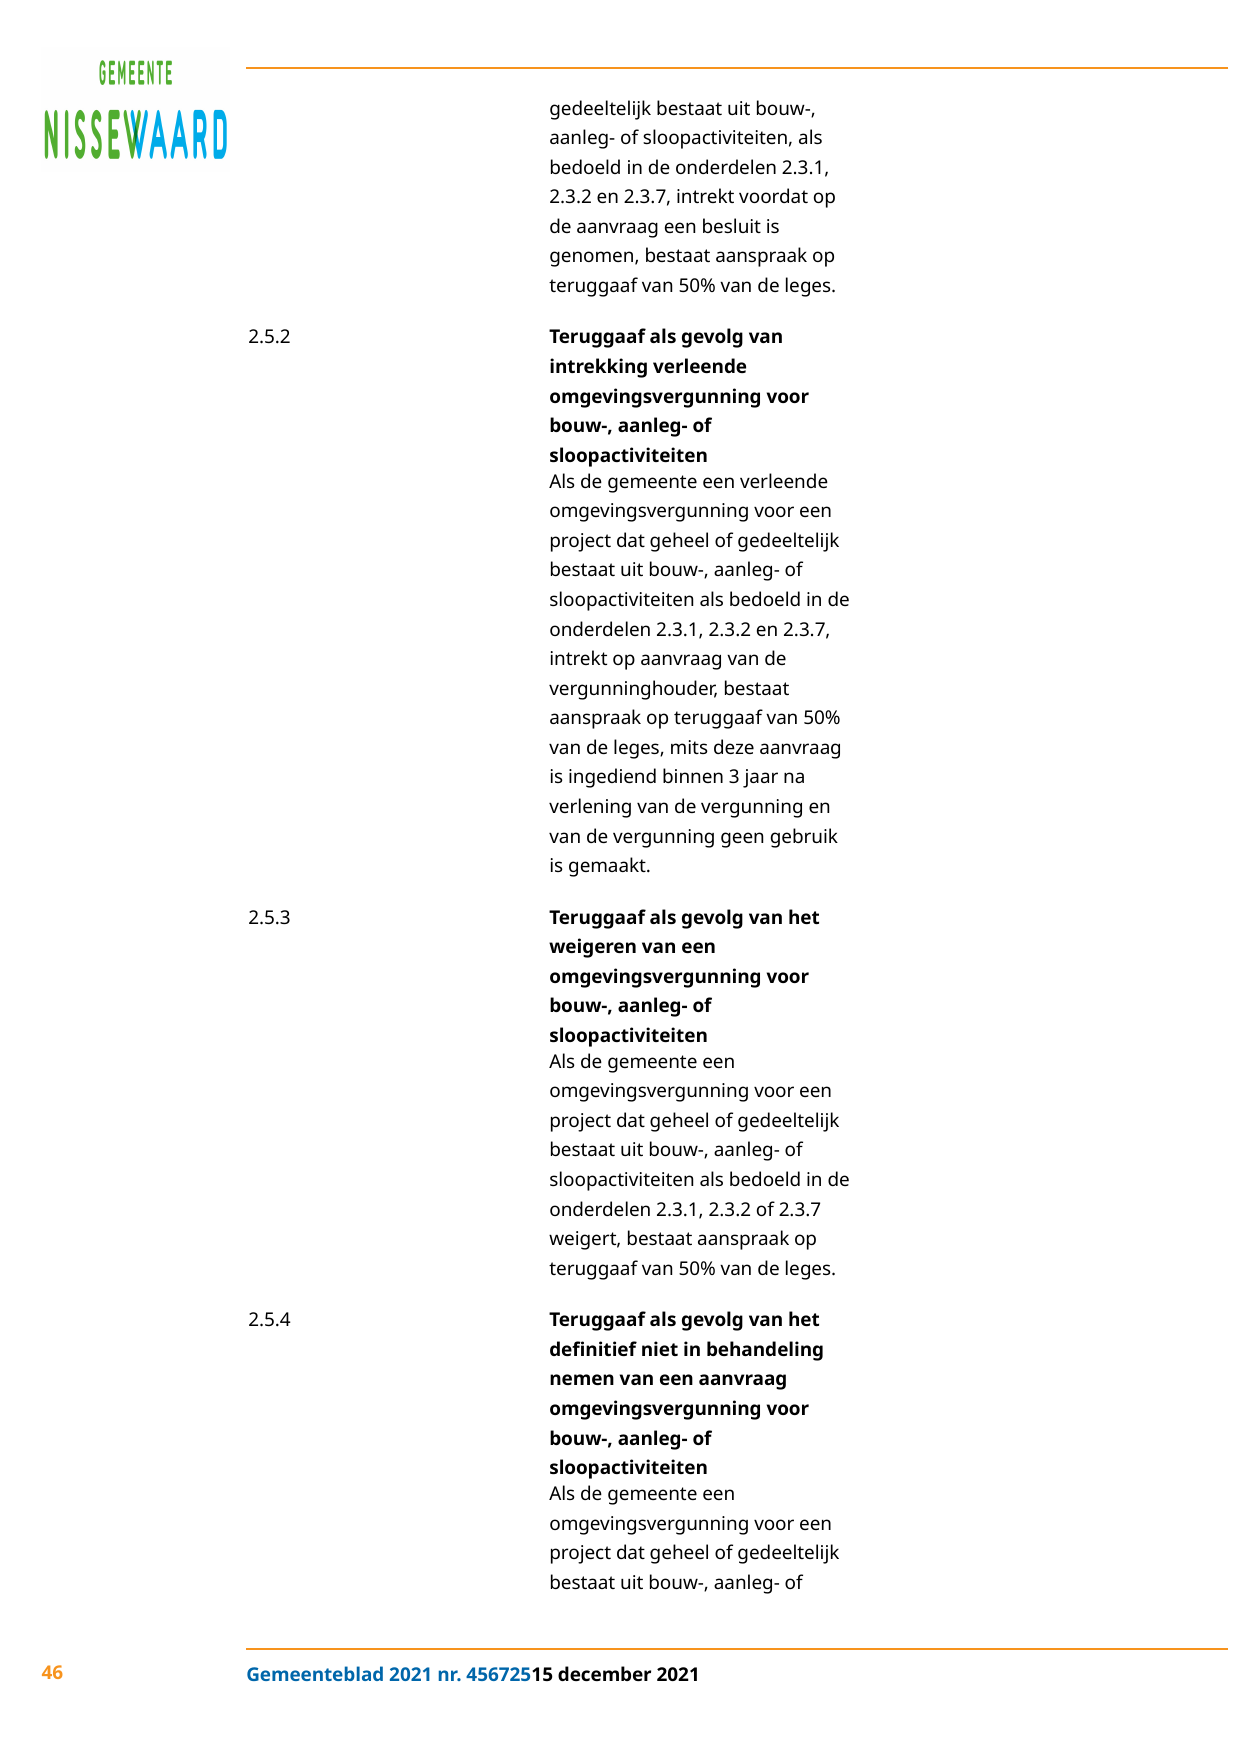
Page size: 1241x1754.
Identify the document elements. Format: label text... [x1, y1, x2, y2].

table_cell Teruggaaf als gevolg van intrekking verleende omgevingsvergunning voor bouw-, aanleg- of sloopactiviteiten [549, 324, 850, 468]
table_cell 2.5.4 [248, 1306, 549, 1480]
table_cell Als de gemeente een omgevingsvergunning voor een project dat geheel of gedeeltelijk bestaat uit bouw-, aanleg- of [549, 1480, 850, 1594]
table_cell [248, 468, 549, 878]
table_cell [850, 1480, 1152, 1594]
table_cell [850, 904, 1152, 1048]
table_cell 2.5.2 [248, 324, 549, 468]
table_cell [248, 1480, 549, 1594]
table_cell [549, 298, 850, 324]
table_cell gedeeltelijk bestaat uit bouw-, aanleg- of sloopactiviteiten, als bedoeld in de onderdelen 2.3.1, 2.3.2 en 2.3.7, intrekt voordat op de aanvraag een besluit is genomen, bestaat aanspraak op teruggaaf van 50% van de leges. [549, 95, 850, 298]
table_cell [850, 878, 1152, 904]
table_cell [248, 95, 549, 298]
table_cell 2.5.3 [248, 904, 549, 1048]
table_cell Teruggaaf als gevolg van het definitief niet in behandeling nemen van een aanvraag omgevingsvergunning voor bouw-, aanleg- of sloopactiviteiten [549, 1306, 850, 1480]
table_cell [850, 1306, 1152, 1480]
table_cell [850, 298, 1152, 324]
table_cell Teruggaaf als gevolg van het weigeren van een omgevingsvergunning voor bouw-, aanleg- of sloopactiviteiten [549, 904, 850, 1048]
table_cell Als de gemeente een omgevingsvergunning voor een project dat geheel of gedeeltelijk bestaat uit bouw-, aanleg- of sloopactiviteiten als bedoeld in de onderdelen 2.3.1, 2.3.2 of 2.3.7 weigert, bestaat aanspraak op teruggaaf van 50% van de leges. [549, 1048, 850, 1281]
table_cell [850, 1281, 1152, 1306]
picture [41, 47, 231, 172]
table_cell [248, 1048, 549, 1281]
table_cell [850, 468, 1152, 878]
table_cell [248, 298, 549, 324]
table_cell [850, 1048, 1152, 1281]
table_cell [549, 878, 850, 904]
table_cell [549, 1281, 850, 1306]
table_cell [248, 878, 549, 904]
table_cell [850, 95, 1152, 298]
table_cell [248, 1281, 549, 1306]
table_cell Als de gemeente een verleende omgevingsvergunning voor een project dat geheel of gedeeltelijk bestaat uit bouw-, aanleg- of sloopactiviteiten als bedoeld in de onderdelen 2.3.1, 2.3.2 en 2.3.7, intrekt op aanvraag van de vergunninghouder, bestaat aanspraak op teruggaaf van 50% van de leges, mits deze aanvraag is ingediend binnen 3 jaar na verlening van de vergunning en van de vergunning geen gebruik is gemaakt. [549, 468, 850, 878]
table_cell [850, 324, 1152, 468]
